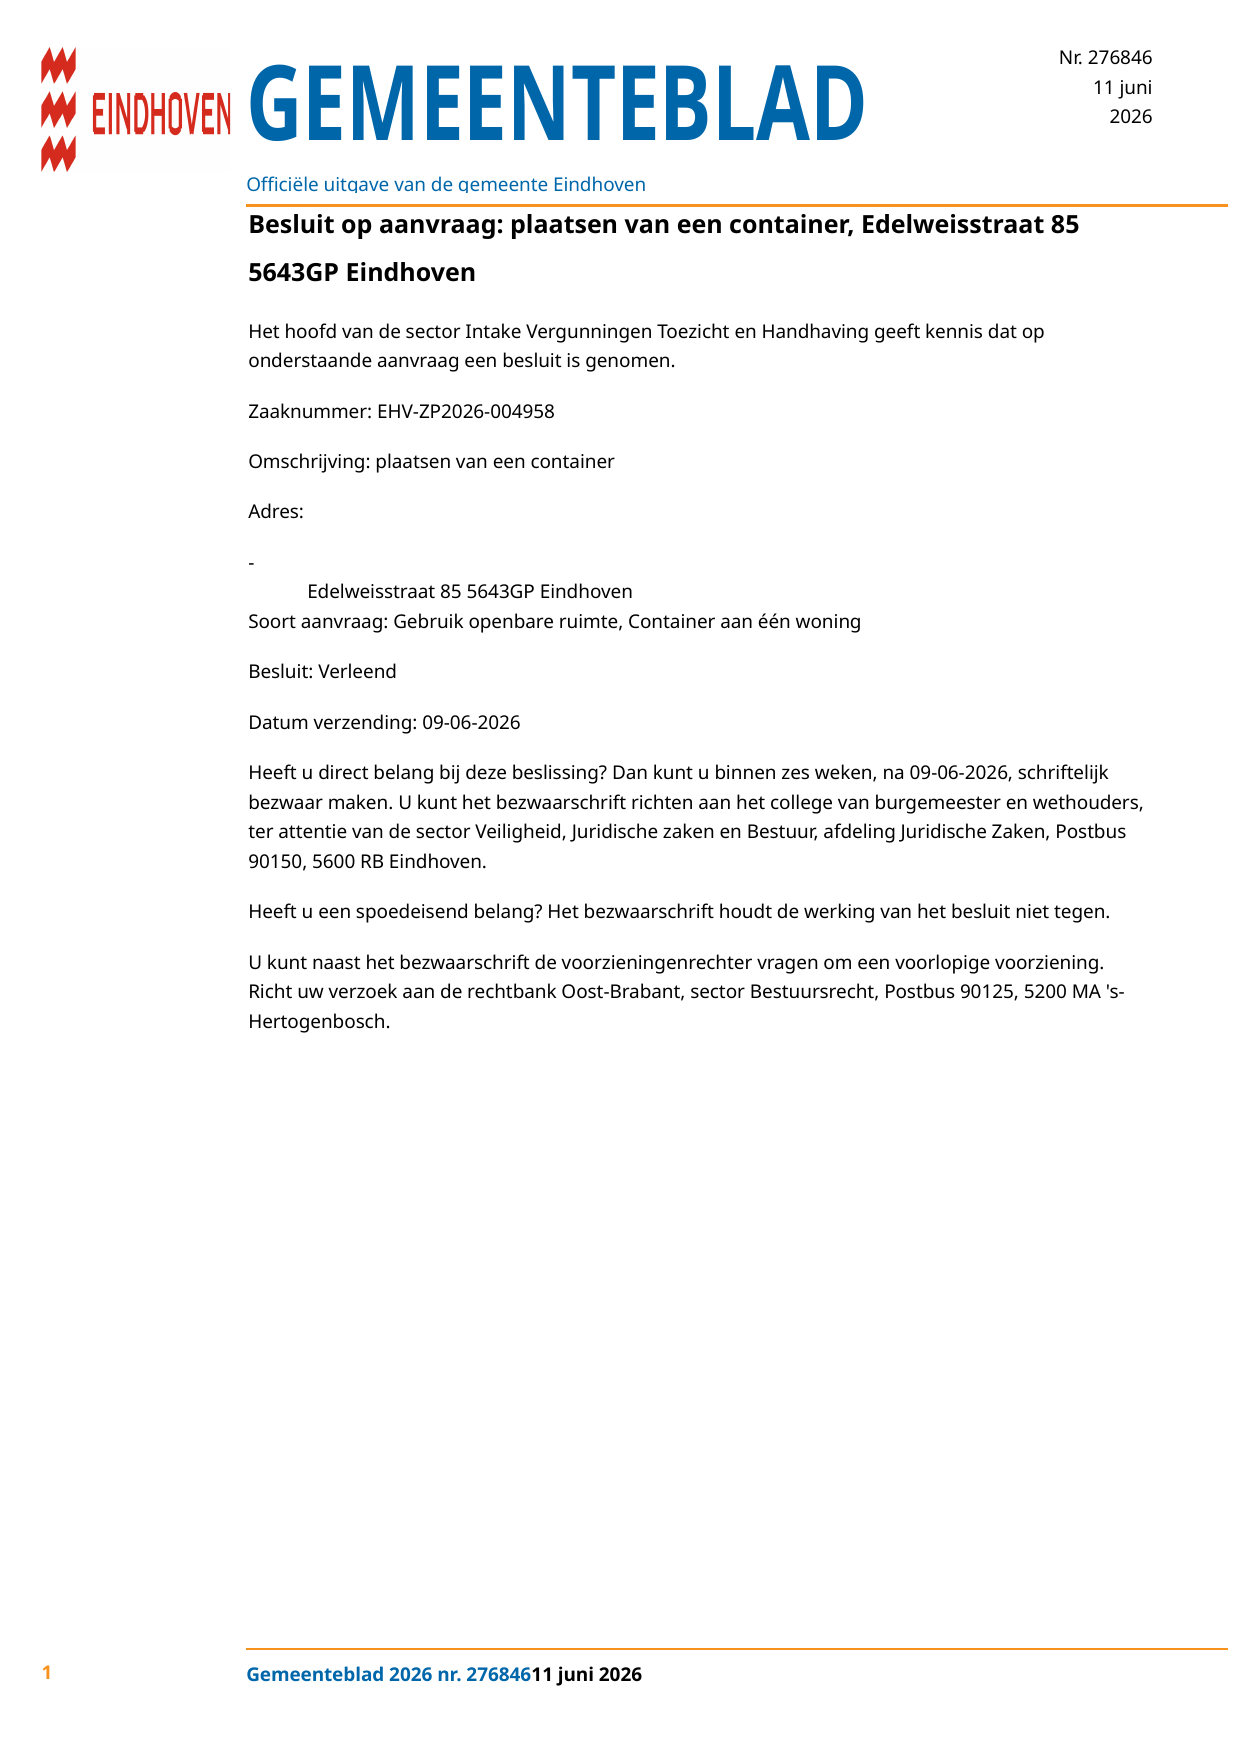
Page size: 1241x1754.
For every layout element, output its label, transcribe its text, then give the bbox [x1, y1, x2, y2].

list Edelweisstraat 85 5643GP Eindhoven [248, 579, 1152, 604]
text U kunt naast het bezwaarschrift de voorzieningenrechter vragen om een voorlopige voorziening. Richt uw verzoek aan de rechtbank Oost-Brabant, sector Bestuursrecht, Postbus 90125, 5200 MA 's-Hertogenbosch. [248, 949, 1152, 1034]
picture [41, 47, 231, 172]
text Heeft u een spoedeisend belang? Het bezwaarschrift houdt de werking van het besluit niet tegen. [248, 899, 1152, 924]
text Adres: [248, 499, 1152, 524]
text Besluit: Verleend [248, 659, 1152, 684]
text Soort aanvraag: Gebruik openbare ruimte, Container aan één woning [248, 608, 1152, 634]
text Datum verzending: 09-06-2026 [248, 709, 1152, 735]
text Heeft u direct belang bij deze beslissing? Dan kunt u binnen zes weken, na 09-06-2026, schriftelijk bezwaar maken. U kunt het bezwaarschrift richten aan het college van burgemeester en wethouders, ter attentie van de sector Veiligheid, Juridische zaken en Bestuur, afdeling Juridische Zaken, Postbus 90150, 5600 RB Eindhoven. [248, 759, 1152, 874]
text Zaaknummer: EHV-ZP2026-004958 [248, 398, 1152, 424]
text Het hoofd van de sector Intake Vergunningen Toezicht en Handhaving geeft kennis dat op onderstaande aanvraag een besluit is genomen. [248, 318, 1152, 373]
text Omschrijving: plaatsen van een container [248, 448, 1152, 474]
text Besluit op aanvraag: plaatsen van een container, Edelweisstraat 85 5643GP Eindhoven [248, 207, 1152, 288]
